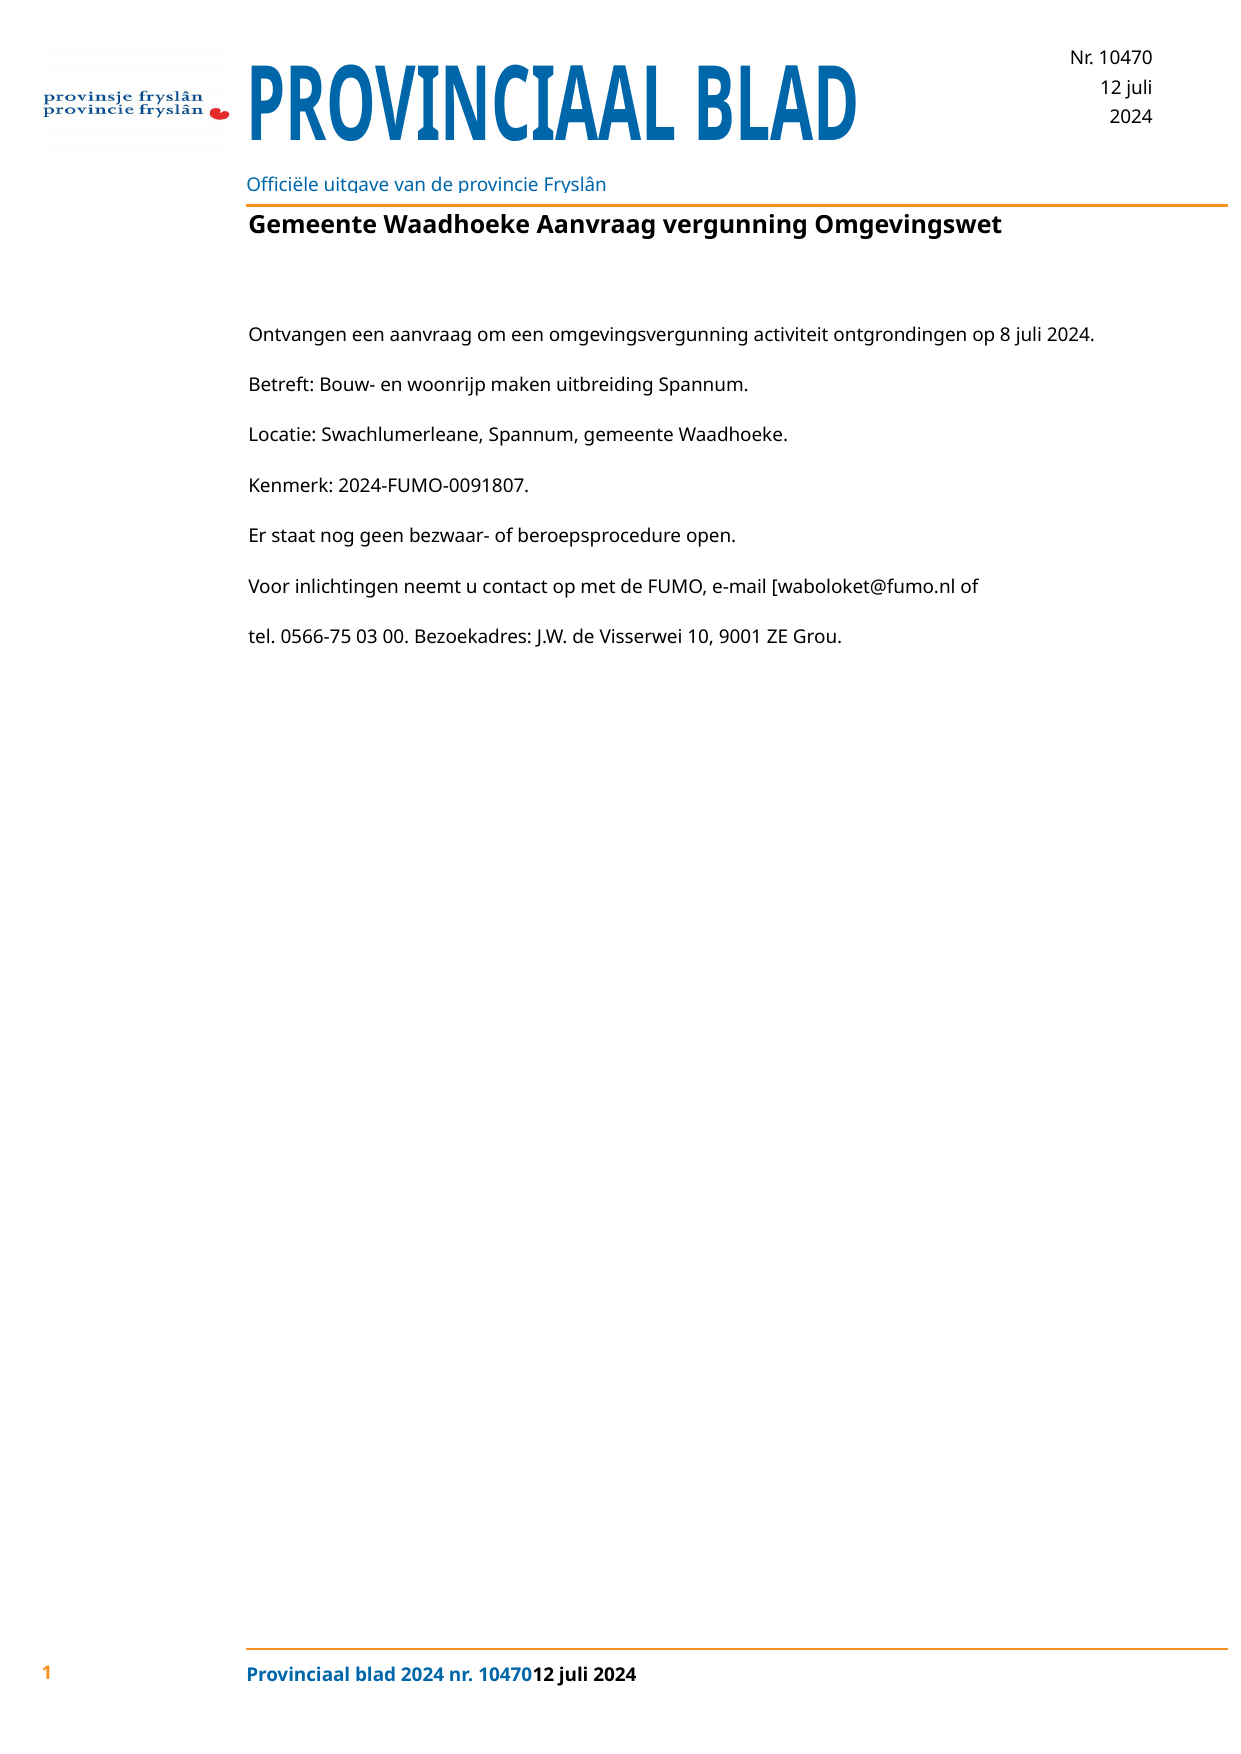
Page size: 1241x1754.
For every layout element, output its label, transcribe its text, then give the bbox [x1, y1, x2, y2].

picture [41, 47, 231, 172]
text Er staat nog geen bezwaar- of beroepsprocedure open. [248, 522, 1152, 548]
text Locatie: Swachlumerleane, Spannum, gemeente Waadhoeke. [248, 422, 1152, 447]
text Ontvangen een aanvraag om een omgevingsvergunning activiteit ontgrondingen op 8 juli 2024. [248, 321, 1152, 346]
text Voor inlichtingen neemt u contact op met de FUMO, e-mail [waboloket@fumo.nl of [248, 573, 1152, 598]
text Betreft: Bouw- en woonrijp maken uitbreiding Spannum. [248, 371, 1152, 397]
text Kenmerk: 2024-FUMO-0091807. [248, 472, 1152, 498]
text Gemeente Waadhoeke Aanvraag vergunning Omgevingswet [248, 207, 1152, 241]
text tel. 0566-75 03 00. Bezoekadres: J.W. de Visserwei 10, 9001 ZE Grou. [248, 623, 1152, 649]
